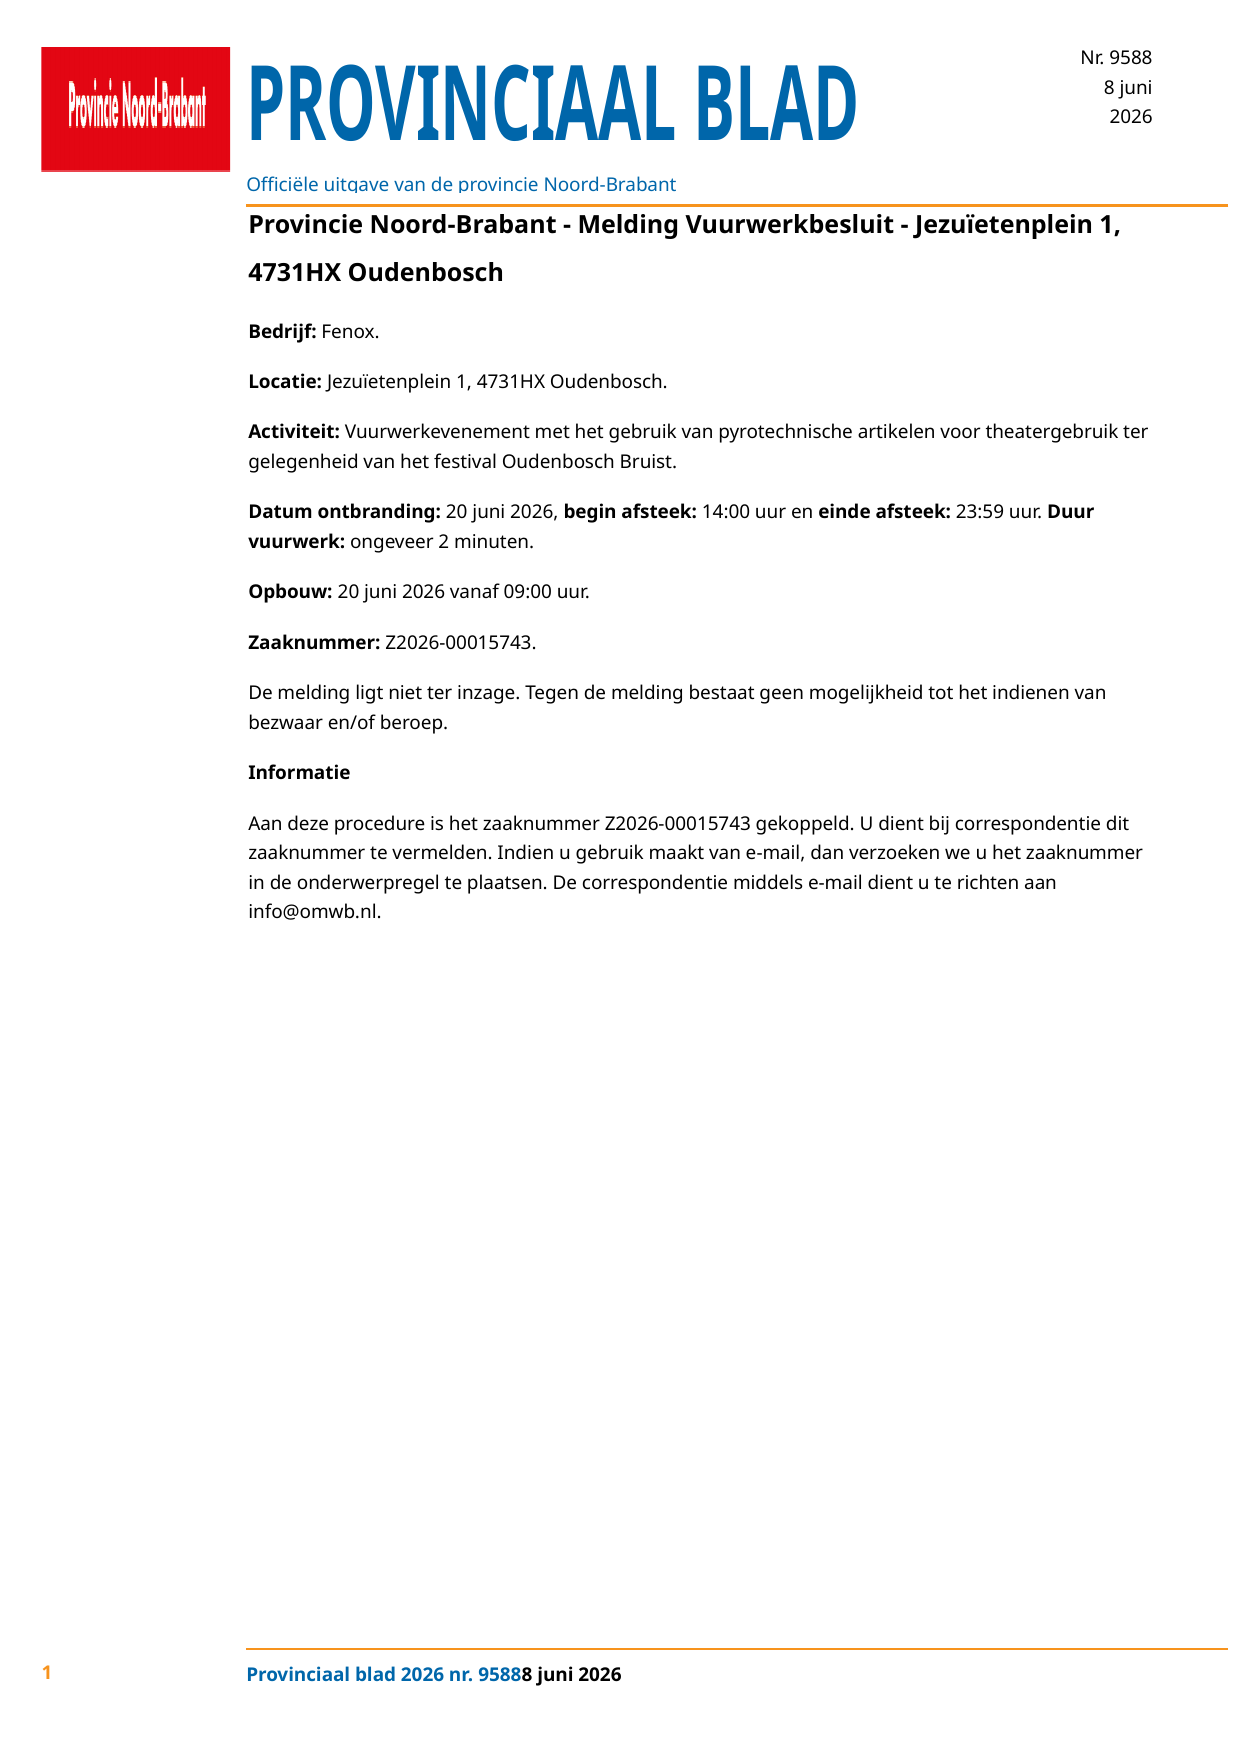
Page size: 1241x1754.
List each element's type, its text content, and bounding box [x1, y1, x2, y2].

text Zaaknummer: Z2026-00015743. [248, 629, 1152, 655]
text Informatie [248, 759, 1152, 785]
picture [41, 47, 231, 172]
text Provincie Noord-Brabant - Melding Vuurwerkbesluit - Jezuïetenplein 1, 4731HX Oudenbosch [248, 207, 1152, 288]
text Bedrijf: Fenox. [248, 318, 1152, 344]
text Locatie: Jezuïetenplein 1, 4731HX Oudenbosch. [248, 368, 1152, 394]
text Activiteit: Vuurwerkevenement met het gebruik van pyrotechnische artikelen voor theatergebruik ter gelegenheid van het festival Oudenbosch Bruist. [248, 419, 1152, 474]
text De melding ligt niet ter inzage. Tegen de melding bestaat geen mogelijkheid tot het indienen van bezwaar en/of beroep. [248, 679, 1152, 735]
text Datum ontbranding: 20 juni 2026, begin afsteek: 14:00 uur en einde afsteek: 23:59 uur. Duur vuurwerk: ongeveer 2 minuten. [248, 499, 1152, 554]
text Opbouw: 20 juni 2026 vanaf 09:00 uur. [248, 579, 1152, 604]
text Aan deze procedure is het zaaknummer Z2026-00015743 gekoppeld. U dient bij correspondentie dit zaaknummer te vermelden. Indien u gebruik maakt van e-mail, dan verzoeken we u het zaaknummer in de onderwerpregel te plaatsen. De correspondentie middels e-mail dient u te richten aan info@omwb.nl. [248, 810, 1152, 924]
